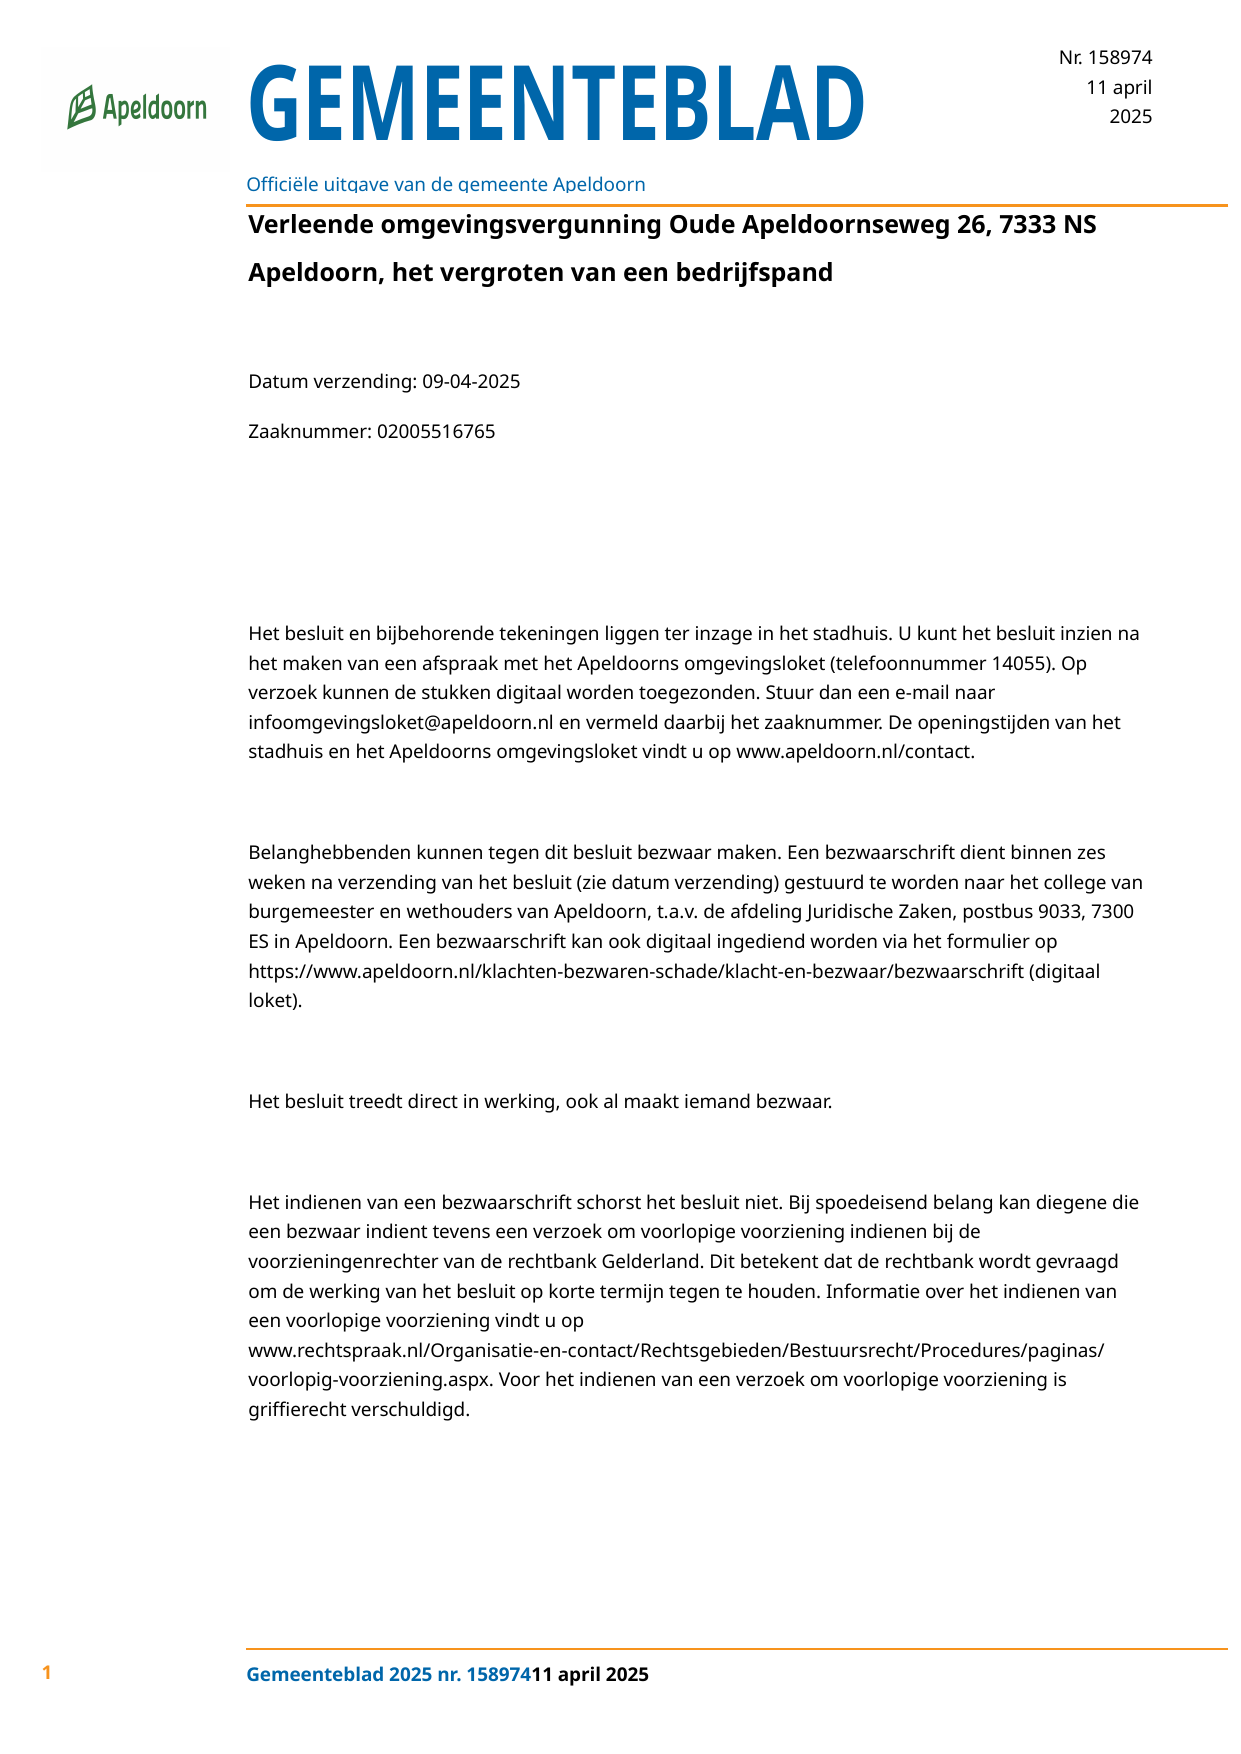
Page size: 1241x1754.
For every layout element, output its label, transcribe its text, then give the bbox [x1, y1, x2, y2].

text Belanghebbenden kunnen tegen dit besluit bezwaar maken. Een bezwaarschrift dient binnen zes weken na verzending van het besluit (zie datum verzending) gestuurd te worden naar het college van burgemeester en wethouders van Apeldoorn, t.a.v. de afdeling Juridische Zaken, postbus 9033, 7300 ES in Apeldoorn. Een bezwaarschrift kan ook digitaal ingediend worden via het formulier op https://www.apeldoorn.nl/klachten-bezwaren-schade/klacht-en-bezwaar/bezwaarschrift (digitaal loket). [248, 839, 1152, 1013]
text Verleende omgevingsvergunning Oude Apeldoornseweg 26, 7333 NS Apeldoorn, het vergroten van een bedrijfspand [248, 207, 1152, 288]
text Zaaknummer: 02005516765 [248, 419, 1152, 444]
text Datum verzending: 09-04-2025 [248, 368, 1152, 394]
text Het besluit treedt direct in werking, ook al maakt iemand bezwaar. [248, 1088, 1152, 1114]
text Het besluit en bijbehorende tekeningen liggen ter inzage in het stadhuis. U kunt het besluit inzien na het maken van een afspraak met het Apeldoorns omgevingsloket (telefoonnummer 14055). Op verzoek kunnen de stukken digitaal worden toegezonden. Stuur dan een e-mail naar infoomgevingsloket@apeldoorn.nl en vermeld daarbij het zaaknummer. De openingstijden van het stadhuis en het Apeldoorns omgevingsloket vindt u op www.apeldoorn.nl/contact. [248, 620, 1152, 764]
text Het indienen van een bezwaarschrift schorst het besluit niet. Bij spoedeisend belang kan diegene die een bezwaar indient tevens een verzoek om voorlopige voorziening indienen bij de voorzieningenrechter van de rechtbank Gelderland. Dit betekent dat de rechtbank wordt gevraagd om de werking van het besluit op korte termijn tegen te houden. Informatie over het indienen van een voorlopige voorziening vindt u op www.rechtspraak.nl/Organisatie-en-contact/Rechtsgebieden/Bestuursrecht/Procedures/paginas/voorlopig-voorziening.aspx. Voor het indienen van een verzoek om voorlopige voorziening is griffierecht verschuldigd. [248, 1189, 1152, 1422]
picture [41, 47, 231, 172]
